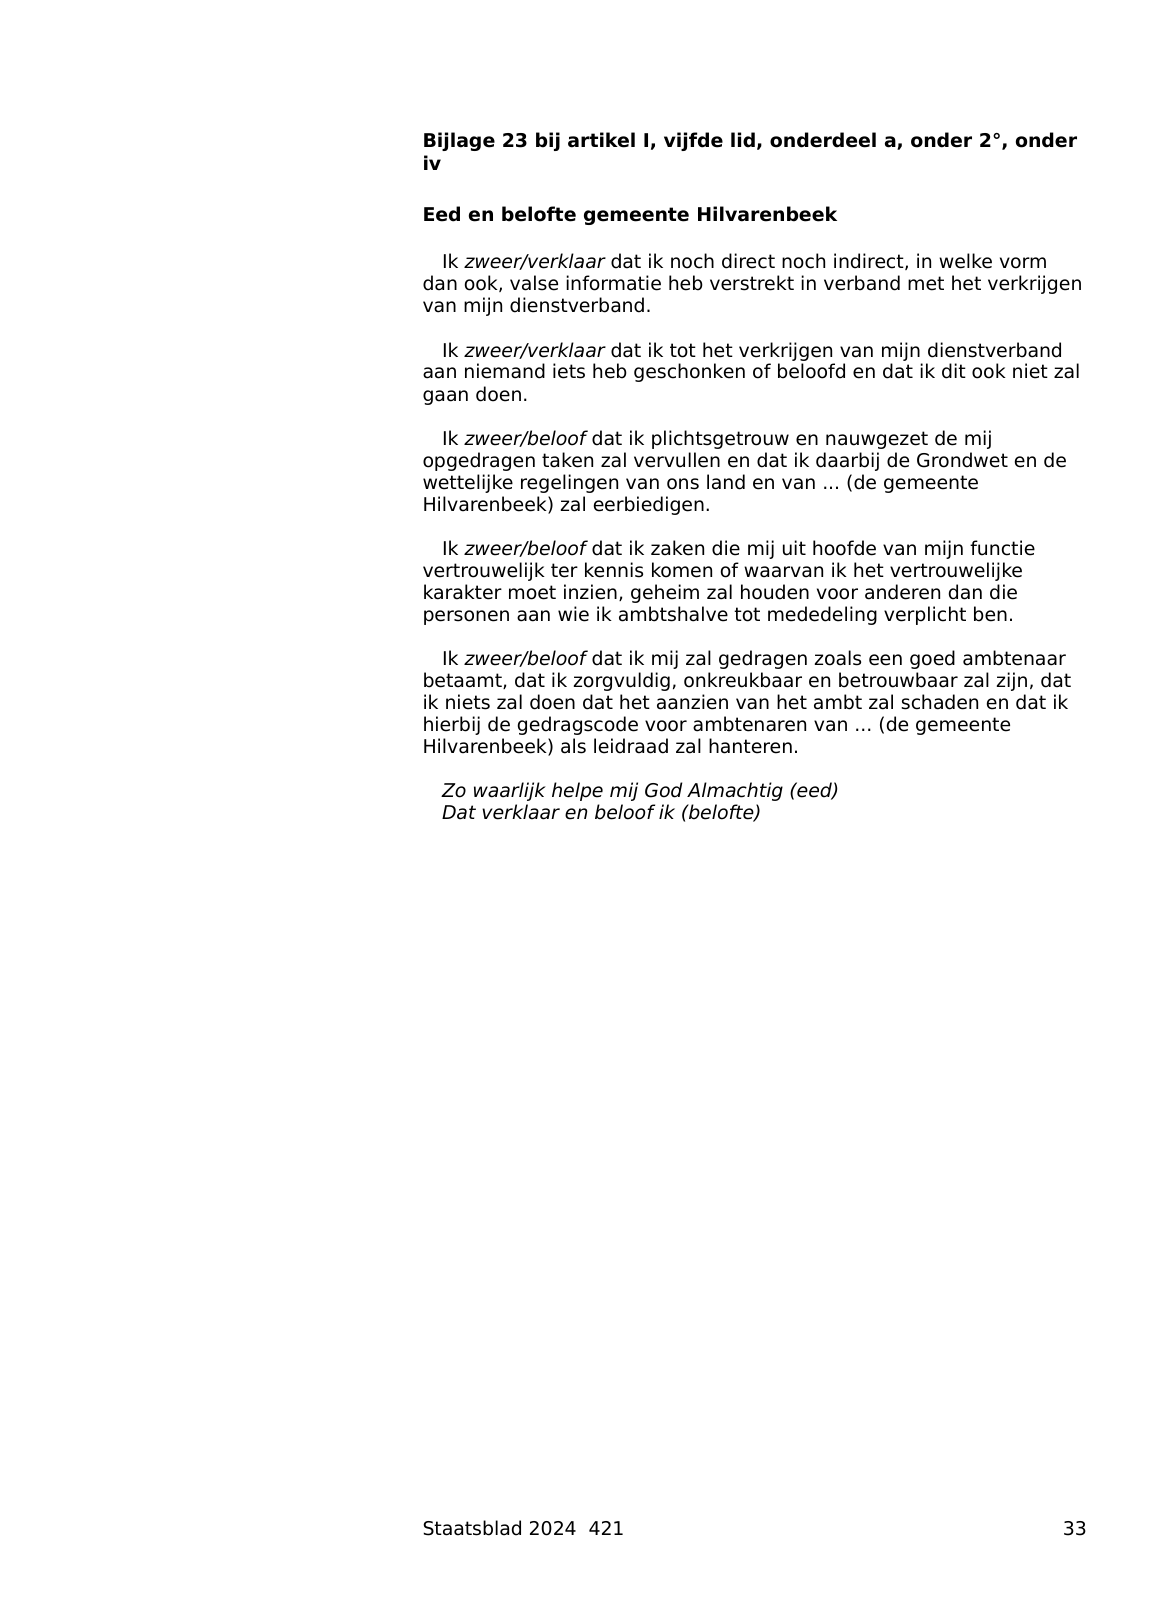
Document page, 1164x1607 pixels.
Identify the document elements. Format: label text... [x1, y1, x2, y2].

text Ik zweer/beloof dat ik plichtsgetrouw en nauwgezet de mij opgedragen taken zal vervullen en dat ik daarbij de Grondwet en de wettelijke regelingen van ons land en van ... (de gemeente Hilvarenbeek) zal eerbiedigen. [422, 428, 1087, 516]
text Ik zweer/beloof dat ik mij zal gedragen zoals een goed ambtenaar betaamt, dat ik zorgvuldig, onkreukbaar en betrouwbaar zal zijn, dat ik niets zal doen dat het aanzien van het ambt zal schaden en dat ik hierbij de gedragscode voor ambtenaren van ... (de gemeente Hilvarenbeek) als leidraad zal hanteren. [422, 648, 1087, 758]
text Zo waarlijk helpe mij God Almachtig (eed) [422, 780, 1087, 802]
text Ik zweer/beloof dat ik zaken die mij uit hoofde van mijn functie vertrouwelijk ter kennis komen of waarvan ik het vertrouwelijke karakter moet inzien, geheim zal houden voor anderen dan die personen aan wie ik ambtshalve tot mededeling verplicht ben. [422, 538, 1087, 626]
subtitle Bijlage 23 bij artikel I, vijfde lid, onderdeel a, onder 2°, onder iv [422, 130, 1087, 174]
text Dat verklaar en beloof ik (belofte) [422, 802, 1087, 824]
text Ik zweer/verklaar dat ik noch direct noch indirect, in welke vorm dan ook, valse informatie heb verstrekt in verband met het verkrijgen van mijn dienstverband. [422, 251, 1087, 317]
subtitle Eed en belofte gemeente Hilvarenbeek [422, 204, 1087, 226]
text Ik zweer/verklaar dat ik tot het verkrijgen van mijn dienstverband aan niemand iets heb geschonken of beloofd en dat ik dit ook niet zal gaan doen. [422, 339, 1087, 405]
